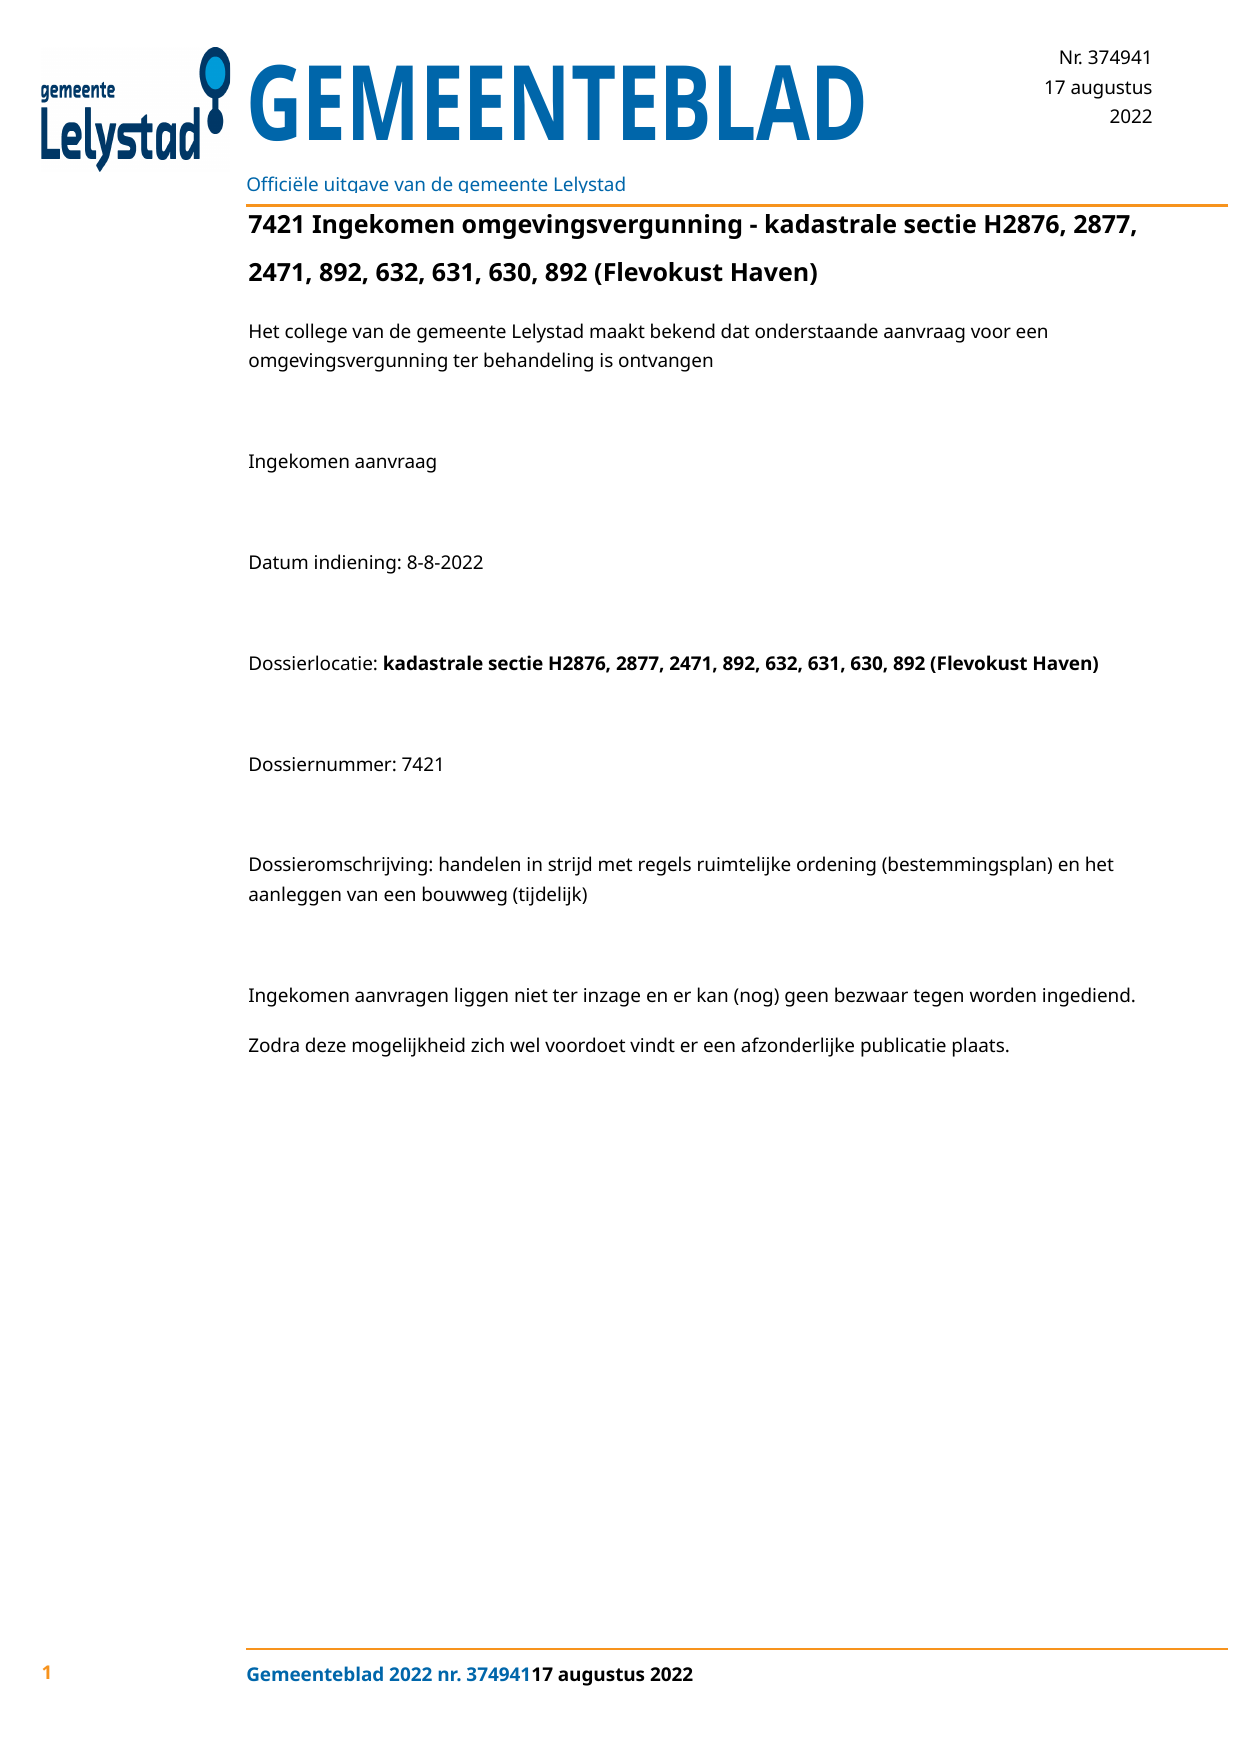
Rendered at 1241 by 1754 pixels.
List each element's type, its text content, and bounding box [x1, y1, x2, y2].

text Dossierlocatie: kadastrale sectie H2876, 2877, 2471, 892, 632, 631, 630, 892 (Flevokust Haven) [248, 650, 1152, 676]
text Dossieromschrijving: handelen in strijd met regels ruimtelijke ordening (bestemmingsplan) en het aanleggen van een bouwweg (tijdelijk) [248, 852, 1152, 907]
text Ingekomen aanvraag [248, 448, 1152, 474]
text Het college van de gemeente Lelystad maakt bekend dat onderstaande aanvraag voor een omgevingsvergunning ter behandeling is ontvangen [248, 318, 1152, 373]
text Dossiernummer: 7421 [248, 751, 1152, 777]
picture [41, 47, 231, 172]
text 7421 Ingekomen omgevingsvergunning - kadastrale sectie H2876, 2877, 2471, 892, 632, 631, 630, 892 (Flevokust Haven) [248, 207, 1152, 288]
text Datum indiening: 8-8-2022 [248, 549, 1152, 575]
text Ingekomen aanvragen liggen niet ter inzage en er kan (nog) geen bezwaar tegen worden ingediend. [248, 982, 1152, 1008]
text Zodra deze mogelijkheid zich wel voordoet vindt er een afzonderlijke publicatie plaats. [248, 1032, 1152, 1058]
